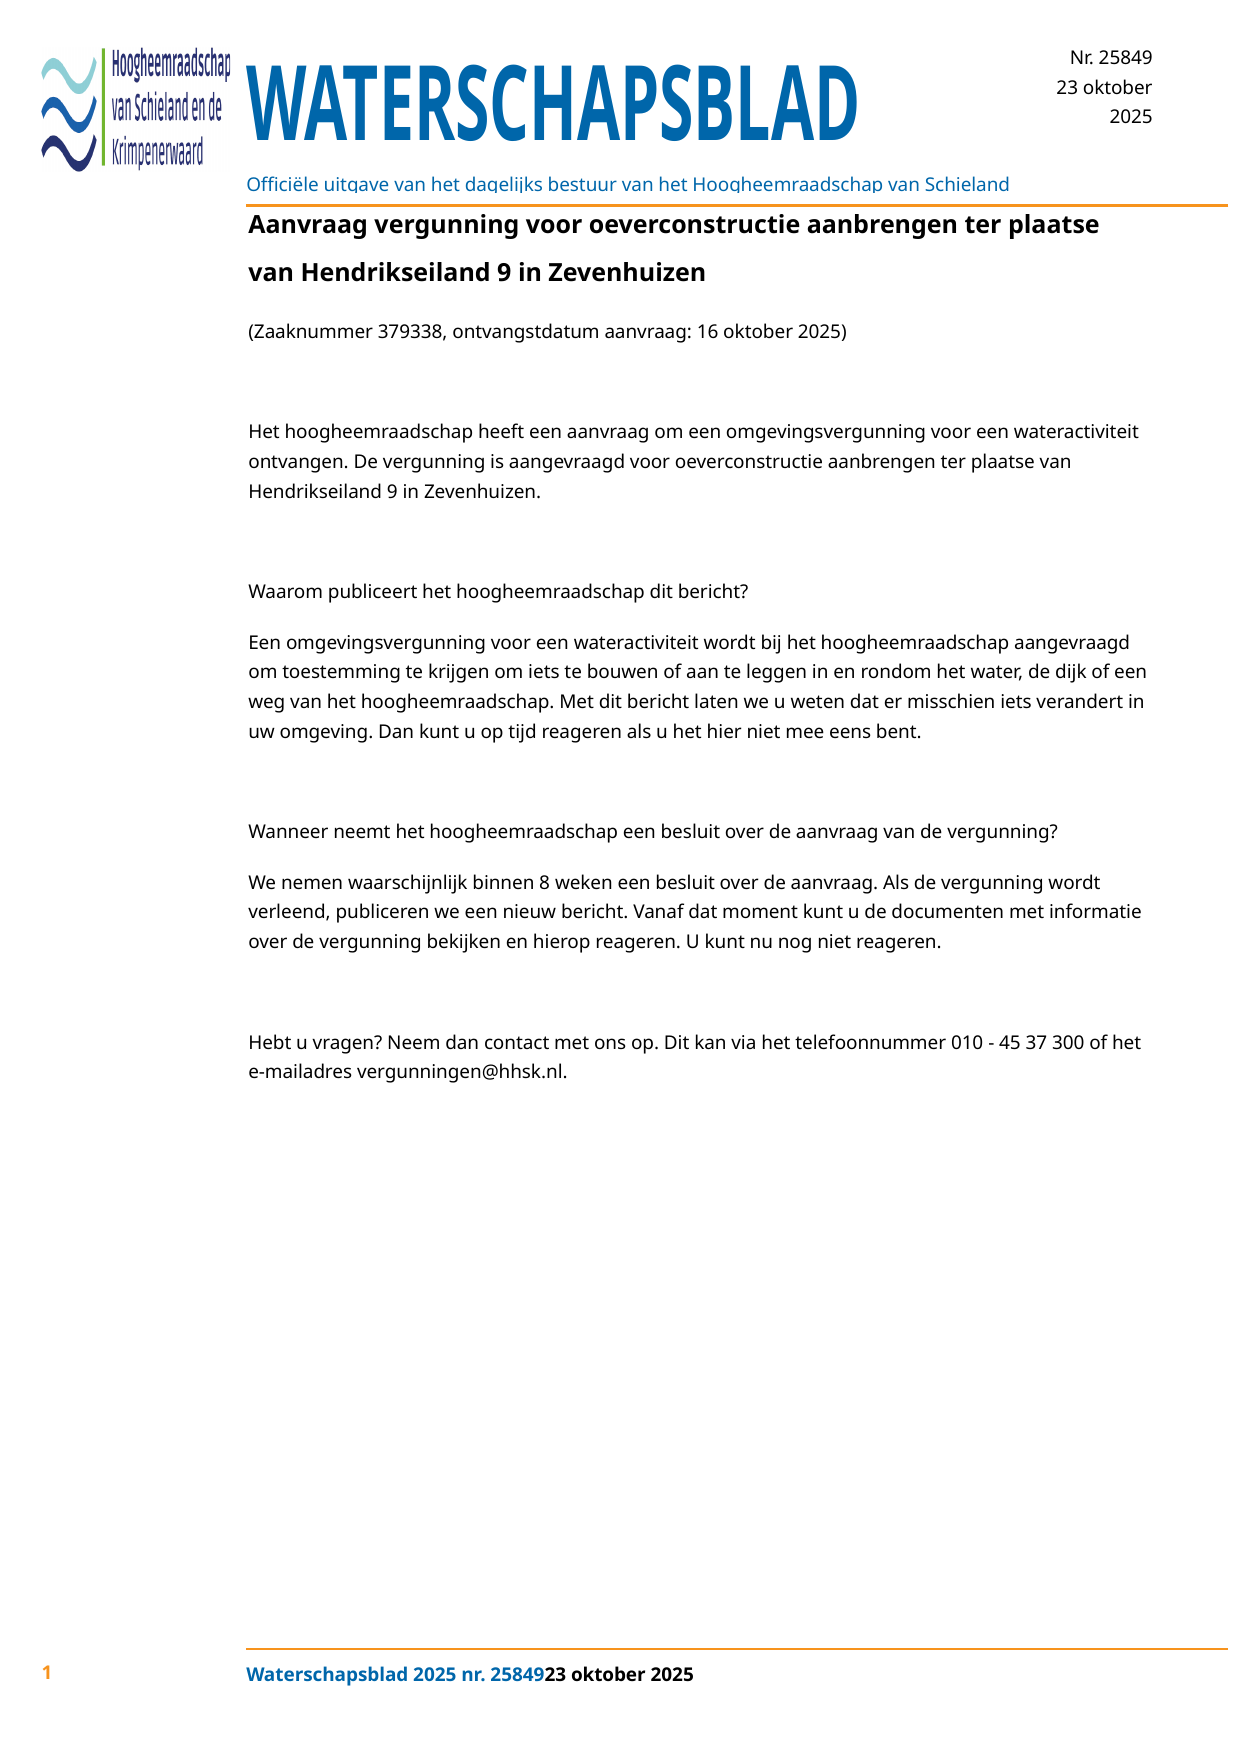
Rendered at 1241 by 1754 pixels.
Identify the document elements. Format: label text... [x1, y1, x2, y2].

text Het hoogheemraadschap heeft een aanvraag om een omgevingsvergunning voor een wateractiviteit ontvangen. De vergunning is aangevraagd voor oeverconstructie aanbrengen ter plaatse van Hendrikseiland 9 in Zevenhuizen. [248, 419, 1152, 504]
text Een omgevingsvergunning voor een wateractiviteit wordt bij het hoogheemraadschap aangevraagd om toestemming te krijgen om iets te bouwen of aan te leggen in en rondom het water, de dijk of een weg van het hoogheemraadschap. Met dit bericht laten we u weten dat er misschien iets verandert in uw omgeving. Dan kunt u op tijd reageren als u het hier niet mee eens bent. [248, 629, 1152, 744]
text Waarom publiceert het hoogheemraadschap dit bericht? [248, 579, 1152, 604]
picture [41, 47, 231, 172]
text Wanneer neemt het hoogheemraadschap een besluit over de aanvraag van de vergunning? [248, 819, 1152, 844]
text (Zaaknummer 379338, ontvangstdatum aanvraag: 16 oktober 2025) [248, 318, 1152, 344]
text Aanvraag vergunning voor oeverconstructie aanbrengen ter plaatse van Hendrikseiland 9 in Zevenhuizen [248, 207, 1152, 288]
text Hebt u vragen? Neem dan contact met ons op. Dit kan via het telefoonnummer 010 - 45 37 300 of het e-mailadres vergunningen@hhsk.nl. [248, 1029, 1152, 1084]
text We nemen waarschijnlijk binnen 8 weken een besluit over de aanvraag. Als de vergunning wordt verleend, publiceren we een nieuw bericht. Vanaf dat moment kunt u de documenten met informatie over de vergunning bekijken en hierop reageren. U kunt nu nog niet reageren. [248, 869, 1152, 954]
